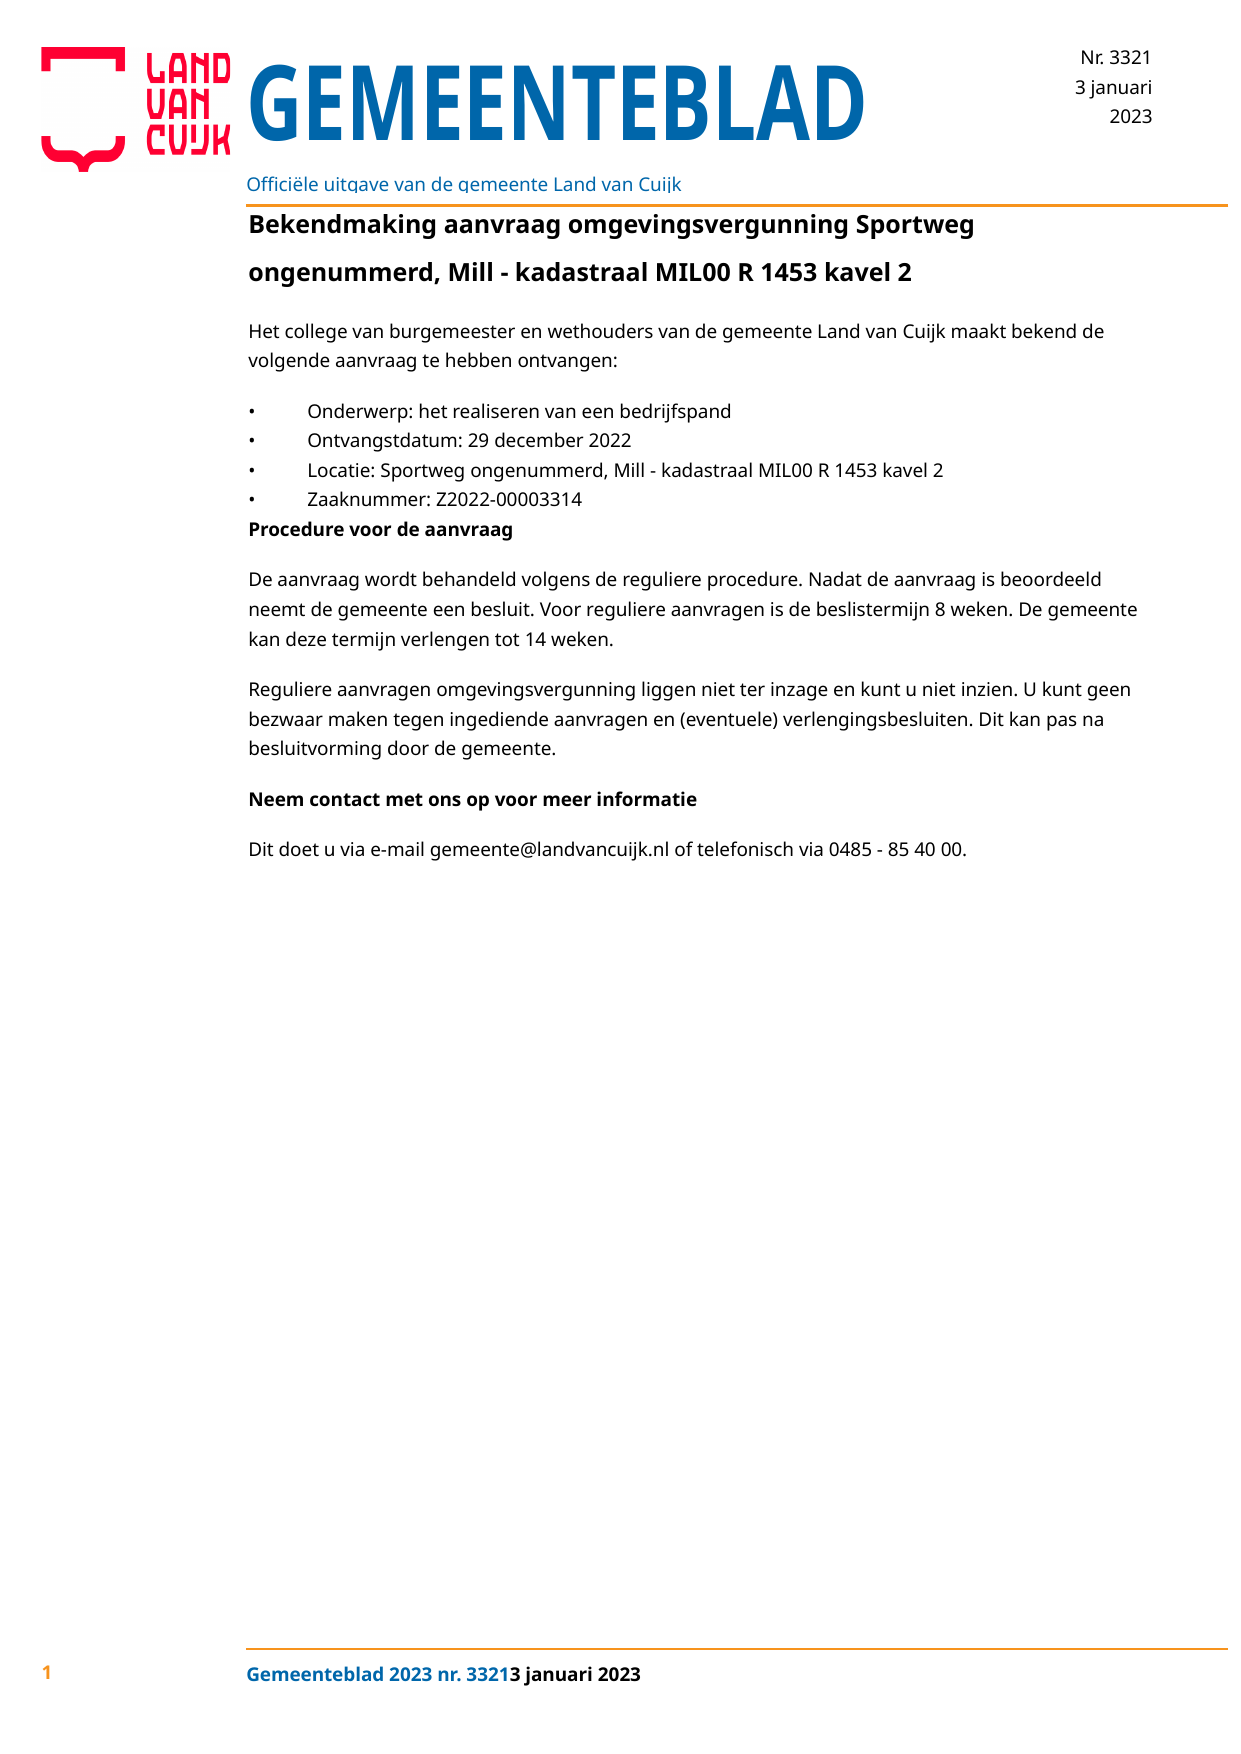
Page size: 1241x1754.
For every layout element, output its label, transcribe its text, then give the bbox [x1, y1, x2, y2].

list Zaaknummer: Z2022-00003314 [248, 487, 1152, 512]
list Locatie: Sportweg ongenummerd, Mill - kadastraal MIL00 R 1453 kavel 2 [248, 457, 1152, 483]
text Reguliere aanvragen omgevingsvergunning liggen niet ter inzage en kunt u niet inzien. U kunt geen bezwaar maken tegen ingediende aanvragen en (eventuele) verlengingsbesluiten. Dit kan pas na besluitvorming door de gemeente. [248, 676, 1152, 761]
text Neem contact met ons op voor meer informatie [248, 786, 1152, 812]
text De aanvraag wordt behandeld volgens de reguliere procedure. Nadat de aanvraag is beoordeeld neemt de gemeente een besluit. Voor reguliere aanvragen is de beslistermijn 8 weken. De gemeente kan deze termijn verlengen tot 14 weken. [248, 567, 1152, 652]
picture [41, 47, 231, 172]
text Dit doet u via e-mail gemeente@landvancuijk.nl of telefonisch via 0485 - 85 40 00. [248, 836, 1152, 862]
list Ontvangstdatum: 29 december 2022 [248, 427, 1152, 453]
text Procedure voor de aanvraag [248, 516, 1152, 542]
list Onderwerp: het realiseren van een bedrijfspand [248, 398, 1152, 424]
text Het college van burgemeester en wethouders van de gemeente Land van Cuijk maakt bekend de volgende aanvraag te hebben ontvangen: [248, 318, 1152, 373]
text Bekendmaking aanvraag omgevingsvergunning Sportweg ongenummerd, Mill - kadastraal MIL00 R 1453 kavel 2 [248, 207, 1152, 288]
